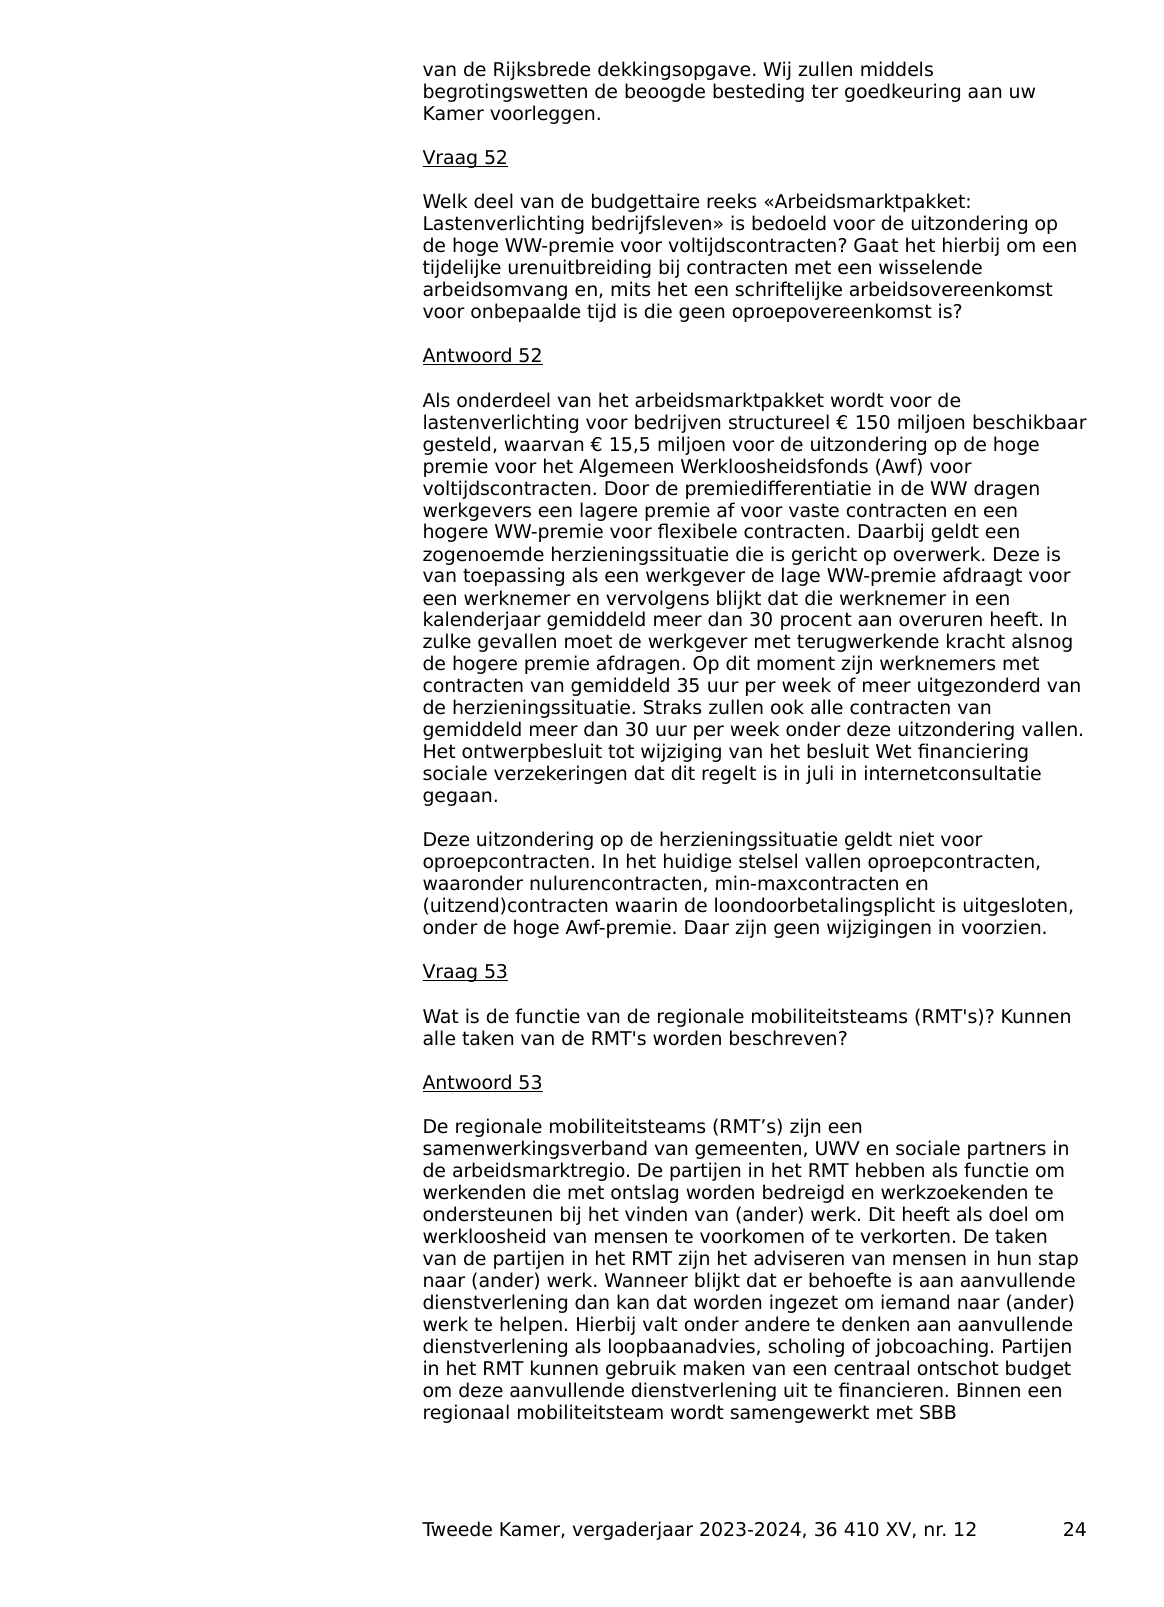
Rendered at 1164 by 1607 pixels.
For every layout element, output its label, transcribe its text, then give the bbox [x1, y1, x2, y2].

subtitle Antwoord 53 [422, 1072, 1087, 1094]
subtitle Antwoord 52 [422, 345, 1087, 367]
text Deze uitzondering op de herzieningssituatie geldt niet voor oproepcontracten. In het huidige stelsel vallen oproepcontracten, waaronder nulurencontracten, min-maxcontracten en (uitzend)contracten waarin de loondoorbetalingsplicht is uitgesloten, onder de hoge Awf-premie. Daar zijn geen wijzigingen in voorzien. [422, 829, 1087, 939]
subtitle Vraag 53 [422, 961, 1087, 983]
text Wat is de functie van de regionale mobiliteitsteams (RMT's)? Kunnen alle taken van de RMT's worden beschreven? [422, 1006, 1087, 1049]
text van de Rijksbrede dekkingsopgave. Wij zullen middels begrotingswetten de beoogde besteding ter goedkeuring aan uw Kamer voorleggen. [422, 59, 1087, 125]
text De regionale mobiliteitsteams (RMT’s) zijn een samenwerkingsverband van gemeenten, UWV en sociale partners in de arbeidsmarktregio. De partijen in het RMT hebben als functie om werkenden die met ontslag worden bedreigd en werkzoekenden te ondersteunen bij het vinden van (ander) werk. Dit heeft als doel om werkloosheid van mensen te voorkomen of te verkorten. De taken van de partijen in het RMT zijn het adviseren van mensen in hun stap naar (ander) werk. Wanneer blijkt dat er behoefte is aan aanvullende dienstverlening dan kan dat worden ingezet om iemand naar (ander) werk te helpen. Hierbij valt onder andere te denken aan aanvullende dienstverlening als loopbaanadvies, scholing of jobcoaching. Partijen in het RMT kunnen gebruik maken van een centraal ontschot budget om deze aanvullende dienstverlening uit te financieren. Binnen een regionaal mobiliteitsteam wordt samengewerkt met SBB [422, 1116, 1087, 1424]
text Als onderdeel van het arbeidsmarktpakket wordt voor de lastenverlichting voor bedrijven structureel € 150 miljoen beschikbaar gesteld, waarvan € 15,5 miljoen voor de uitzondering op de hoge premie voor het Algemeen Werkloosheidsfonds (Awf) voor voltijdscontracten. Door de premiedifferentiatie in de WW dragen werkgevers een lagere premie af voor vaste contracten en een hogere WW-premie voor flexibele contracten. Daarbij geldt een zogenoemde herzieningssituatie die is gericht op overwerk. Deze is van toepassing als een werkgever de lage WW-premie afdraagt voor een werknemer en vervolgens blijkt dat die werknemer in een kalenderjaar gemiddeld meer dan 30 procent aan overuren heeft. In zulke gevallen moet de werkgever met terugwerkende kracht alsnog de hogere premie afdragen. Op dit moment zijn werknemers met contracten van gemiddeld 35 uur per week of meer uitgezonderd van de herzieningssituatie. Straks zullen ook alle contracten van gemiddeld meer dan 30 uur per week onder deze uitzondering vallen. Het ontwerpbesluit tot wijziging van het besluit Wet financiering sociale verzekeringen dat dit regelt is in juli in internetconsultatie gegaan. [422, 389, 1087, 807]
text Welk deel van de budgettaire reeks «Arbeidsmarktpakket: Lastenverlichting bedrijfsleven» is bedoeld voor de uitzondering op de hoge WW-premie voor voltijdscontracten? Gaat het hierbij om een tijdelijke urenuitbreiding bij contracten met een wisselende arbeidsomvang en, mits het een schriftelijke arbeidsovereenkomst voor onbepaalde tijd is die geen oproepovereenkomst is? [422, 191, 1087, 323]
subtitle Vraag 52 [422, 147, 1087, 169]
